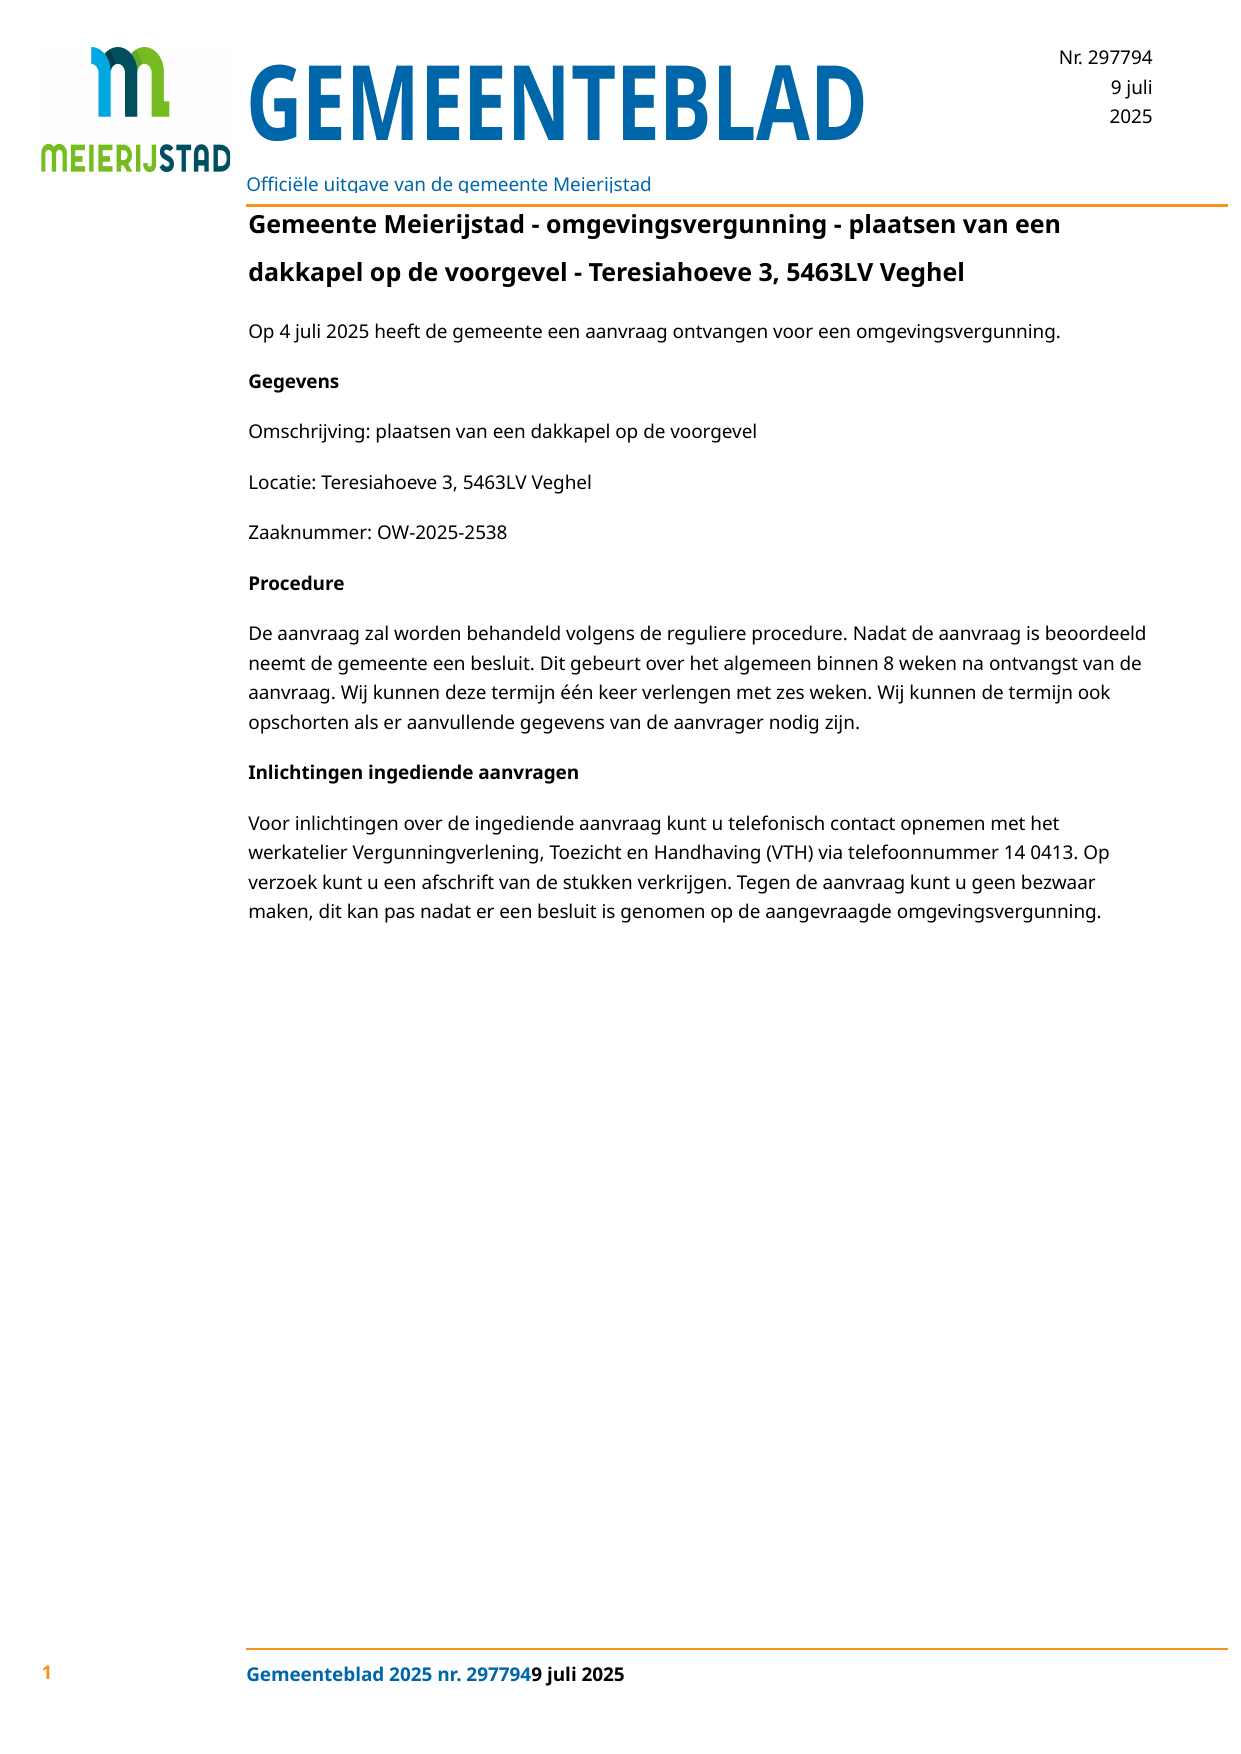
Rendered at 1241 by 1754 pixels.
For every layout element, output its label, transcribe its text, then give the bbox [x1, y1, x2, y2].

text Gemeente Meierijstad - omgevingsvergunning - plaatsen van een dakkapel op de voorgevel - Teresiahoeve 3, 5463LV Veghel [248, 207, 1152, 288]
text Zaaknummer: OW-2025-2538 [248, 519, 1152, 545]
text Locatie: Teresiahoeve 3, 5463LV Veghel [248, 469, 1152, 495]
text Procedure [248, 570, 1152, 596]
text Inlichtingen ingediende aanvragen [248, 759, 1152, 785]
text Voor inlichtingen over de ingediende aanvraag kunt u telefonisch contact opnemen met het werkatelier Vergunningverlening, Toezicht en Handhaving (VTH) via telefoonnummer 14 0413. Op verzoek kunt u een afschrift van de stukken verkrijgen. Tegen de aanvraag kunt u geen bezwaar maken, dit kan pas nadat er een besluit is genomen op de aangevraagde omgevingsvergunning. [248, 810, 1152, 924]
text De aanvraag zal worden behandeld volgens de reguliere procedure. Nadat de aanvraag is beoordeeld neemt de gemeente een besluit. Dit gebeurt over het algemeen binnen 8 weken na ontvangst van de aanvraag. Wij kunnen deze termijn één keer verlengen met zes weken. Wij kunnen de termijn ook opschorten als er aanvullende gegevens van de aanvrager nodig zijn. [248, 620, 1152, 735]
text Op 4 juli 2025 heeft de gemeente een aanvraag ontvangen voor een omgevingsvergunning. [248, 318, 1152, 344]
text Omschrijving: plaatsen van een dakkapel op de voorgevel [248, 419, 1152, 444]
picture [41, 47, 231, 172]
text Gegevens [248, 368, 1152, 394]
